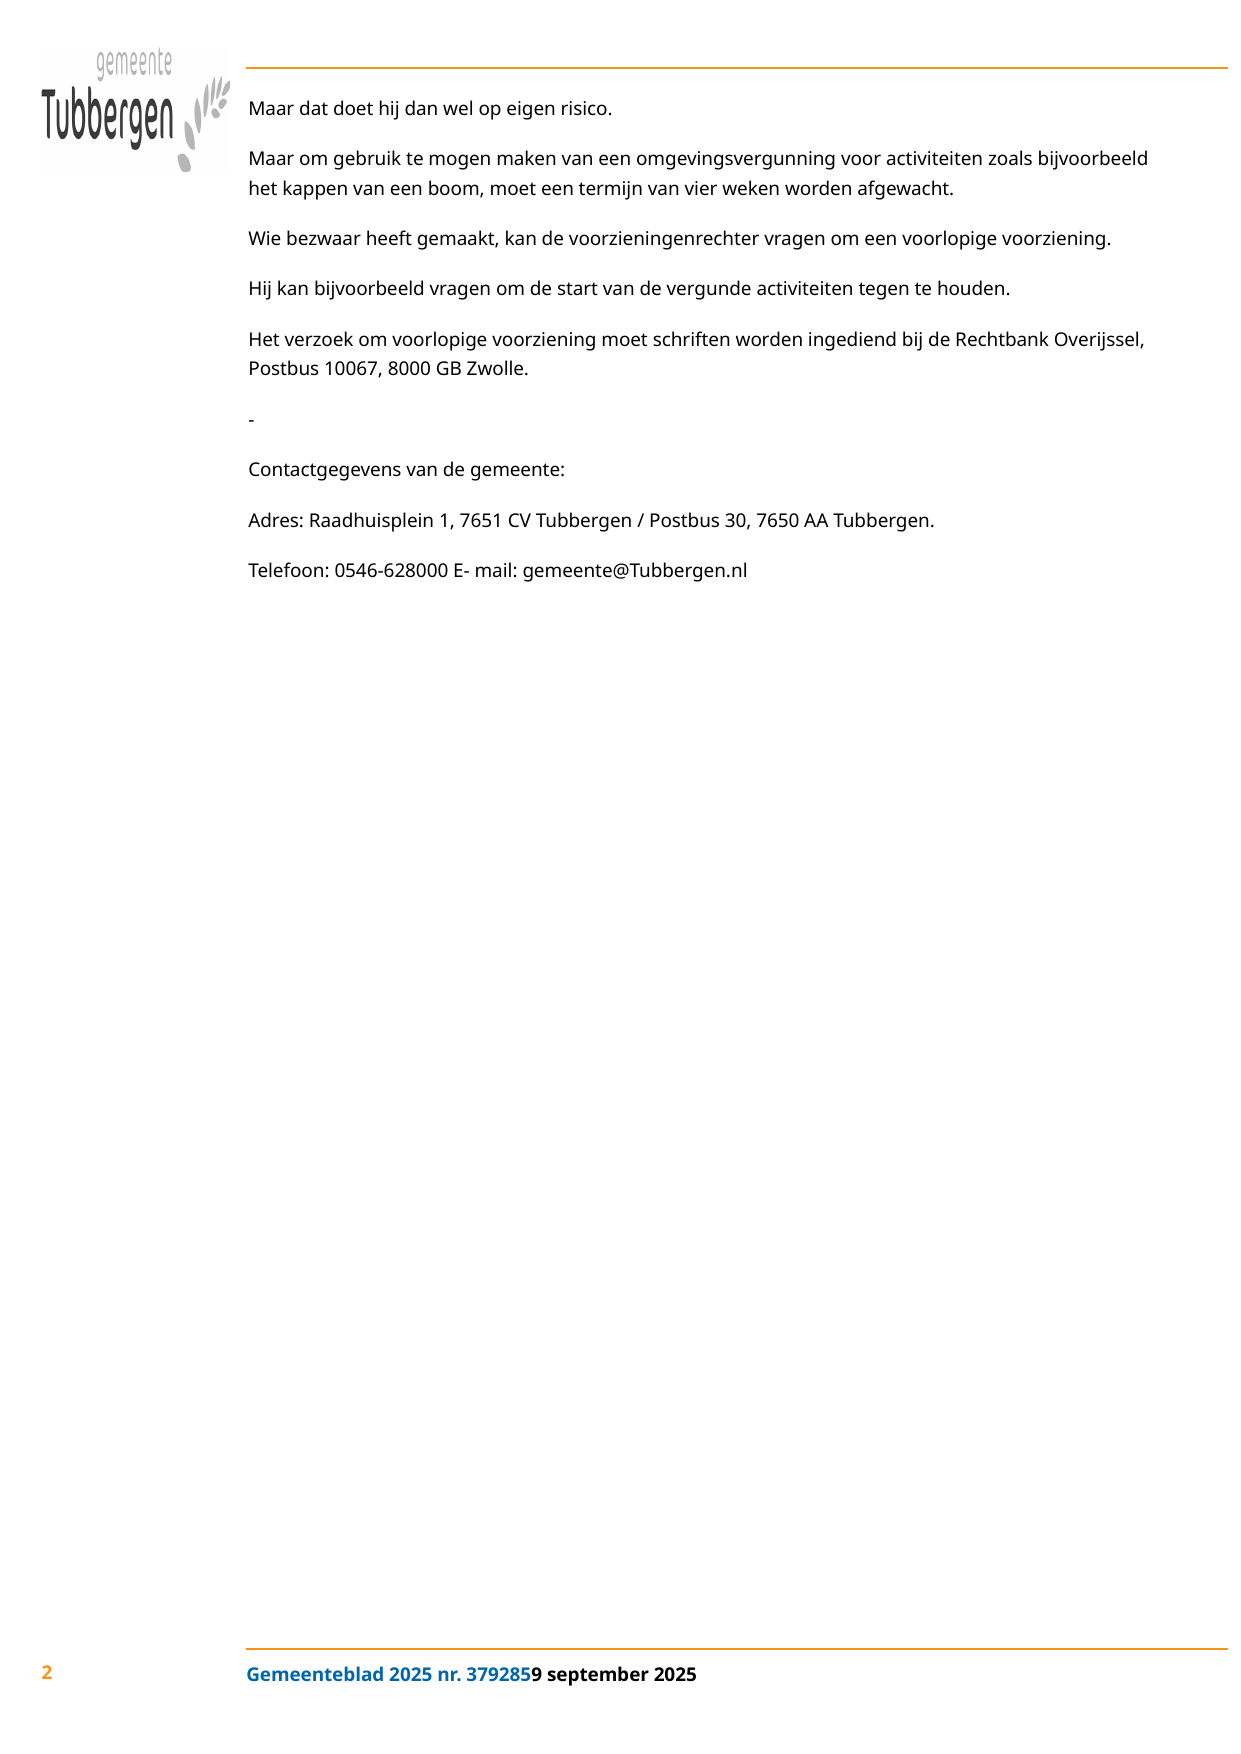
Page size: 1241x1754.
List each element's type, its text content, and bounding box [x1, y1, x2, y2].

text Telefoon: 0546-628000 E- mail: gemeente@Tubbergen.nl [248, 557, 1152, 583]
text Het verzoek om voorlopige voorziening moet schriften worden ingediend bij de Rechtbank Overijssel, Postbus 10067, 8000 GB Zwolle. [248, 326, 1152, 381]
text Maar om gebruik te mogen maken van een omgevingsvergunning voor activiteiten zoals bijvoorbeeld het kappen van een boom, moet een termijn van vier weken worden afgewacht. [248, 145, 1152, 201]
text Adres: Raadhuisplein 1, 7651 CV Tubbergen / Postbus 30, 7650 AA Tubbergen. [248, 507, 1152, 533]
text Maar dat doet hij dan wel op eigen risico. [248, 95, 1152, 121]
text - [248, 406, 1152, 432]
text Hij kan bijvoorbeeld vragen om de start van de vergunde activiteiten tegen te houden. [248, 276, 1152, 301]
text Contactgegevens van de gemeente: [248, 456, 1152, 482]
text Wie bezwaar heeft gemaakt, kan de voorzieningenrechter vragen om een voorlopige voorziening. [248, 225, 1152, 251]
picture [41, 47, 231, 172]
